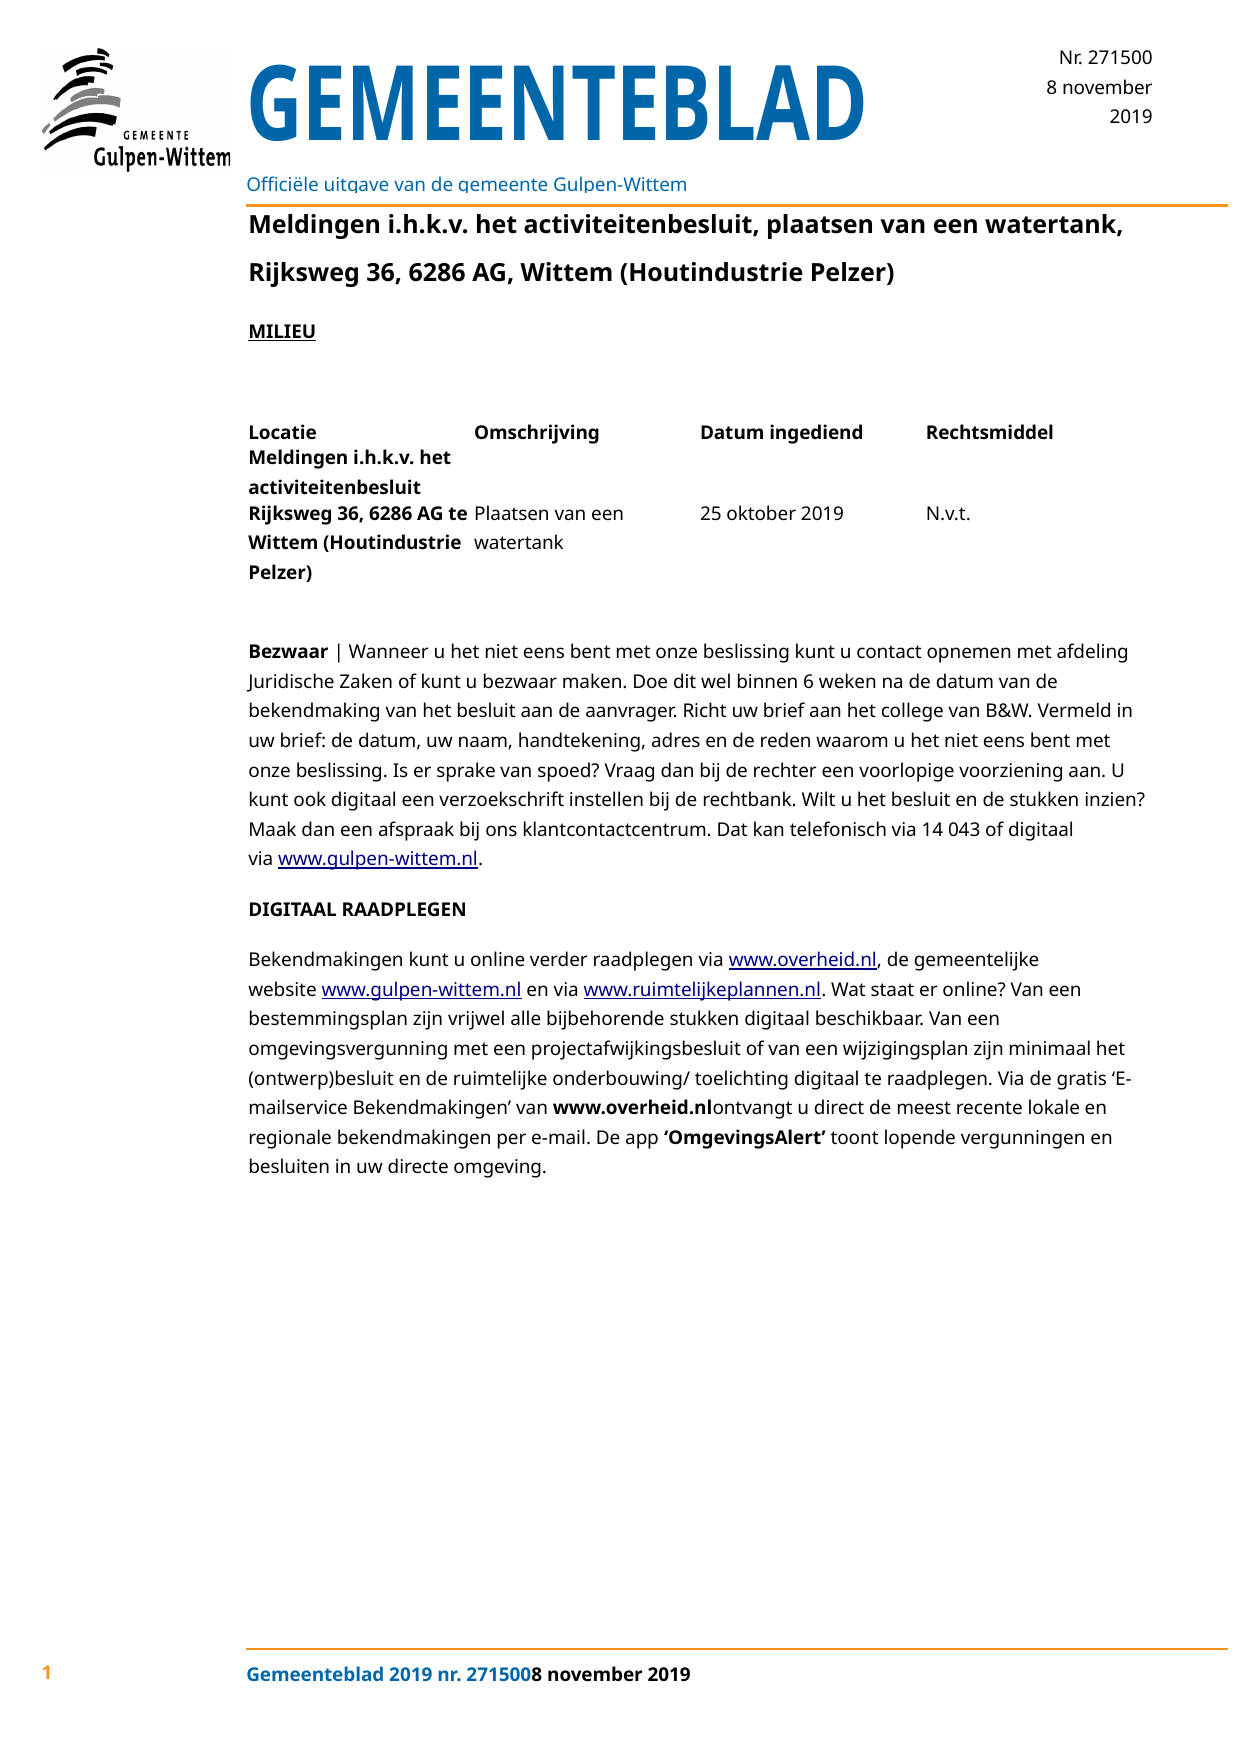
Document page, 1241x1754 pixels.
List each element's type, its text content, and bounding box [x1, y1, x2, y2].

text DIGITAAL RAADPLEGEN [248, 896, 1152, 922]
table_header Locatie [248, 419, 474, 444]
text MILIEU [248, 318, 1152, 344]
table_header Omschrijving [474, 419, 700, 444]
table_header Rechtsmiddel [926, 419, 1152, 444]
table_header Datum ingediend [700, 419, 926, 444]
text Meldingen i.h.k.v. het activiteitenbesluit, plaatsen van een watertank, Rijksweg 36, 6286 AG, Wittem (Houtindustrie Pelzer) [248, 207, 1152, 288]
table_cell Meldingen i.h.k.v. het activiteitenbesluit [248, 445, 474, 500]
text Bezwaar | Wanneer u het niet eens bent met onze beslissing kunt u contact opnemen met afdeling Juridische Zaken of kunt u bezwaar maken. Doe dit wel binnen 6 weken na de datum van de bekendmaking van het besluit aan de aanvrager. Richt uw brief aan het college van B&W. Vermeld in uw brief: de datum, uw naam, handtekening, adres en de reden waarom u het niet eens bent met onze beslissing. Is er sprake van spoed? Vraag dan bij de rechter een voorlopige voorziening aan. U kunt ook digitaal een verzoekschrift instellen bij de rechtbank. Wilt u het besluit en de stukken inzien? Maak dan een afspraak bij ons klantcontactcentrum. Dat kan telefonisch via 14 043 of digitaal via www.gulpen-wittem.nl. [248, 638, 1152, 871]
table_cell 25 oktober 2019 [700, 500, 926, 585]
text Bekendmakingen kunt u online verder raadplegen via www.overheid.nl, de gemeentelijke website www.gulpen-wittem.nl en via www.ruimtelijkeplannen.nl. Wat staat er online? Van een bestemmingsplan zijn vrijwel alle bijbehorende stukken digitaal beschikbaar. Van een omgevingsvergunning met een projectafwijkingsbesluit of van een wijzigingsplan zijn minimaal het (ontwerp)besluit en de ruimtelijke onderbouwing/ toelichting digitaal te raadplegen. Via de gratis ‘E-mailservice Bekendmakingen’ van www.overheid.nlontvangt u direct de meest recente lokale en regionale bekendmakingen per e-mail. De app ‘OmgevingsAlert’ toont lopende vergunningen en besluiten in uw directe omgeving. [248, 946, 1152, 1179]
table_cell [926, 445, 1152, 500]
table_cell Rijksweg 36, 6286 AG te Wittem (Houtindustrie Pelzer) [248, 500, 474, 585]
table_cell Plaatsen van een watertank [474, 500, 700, 585]
picture [41, 47, 231, 172]
table_cell [700, 445, 926, 500]
table_cell N.v.t. [926, 500, 1152, 585]
table_cell [474, 445, 700, 500]
